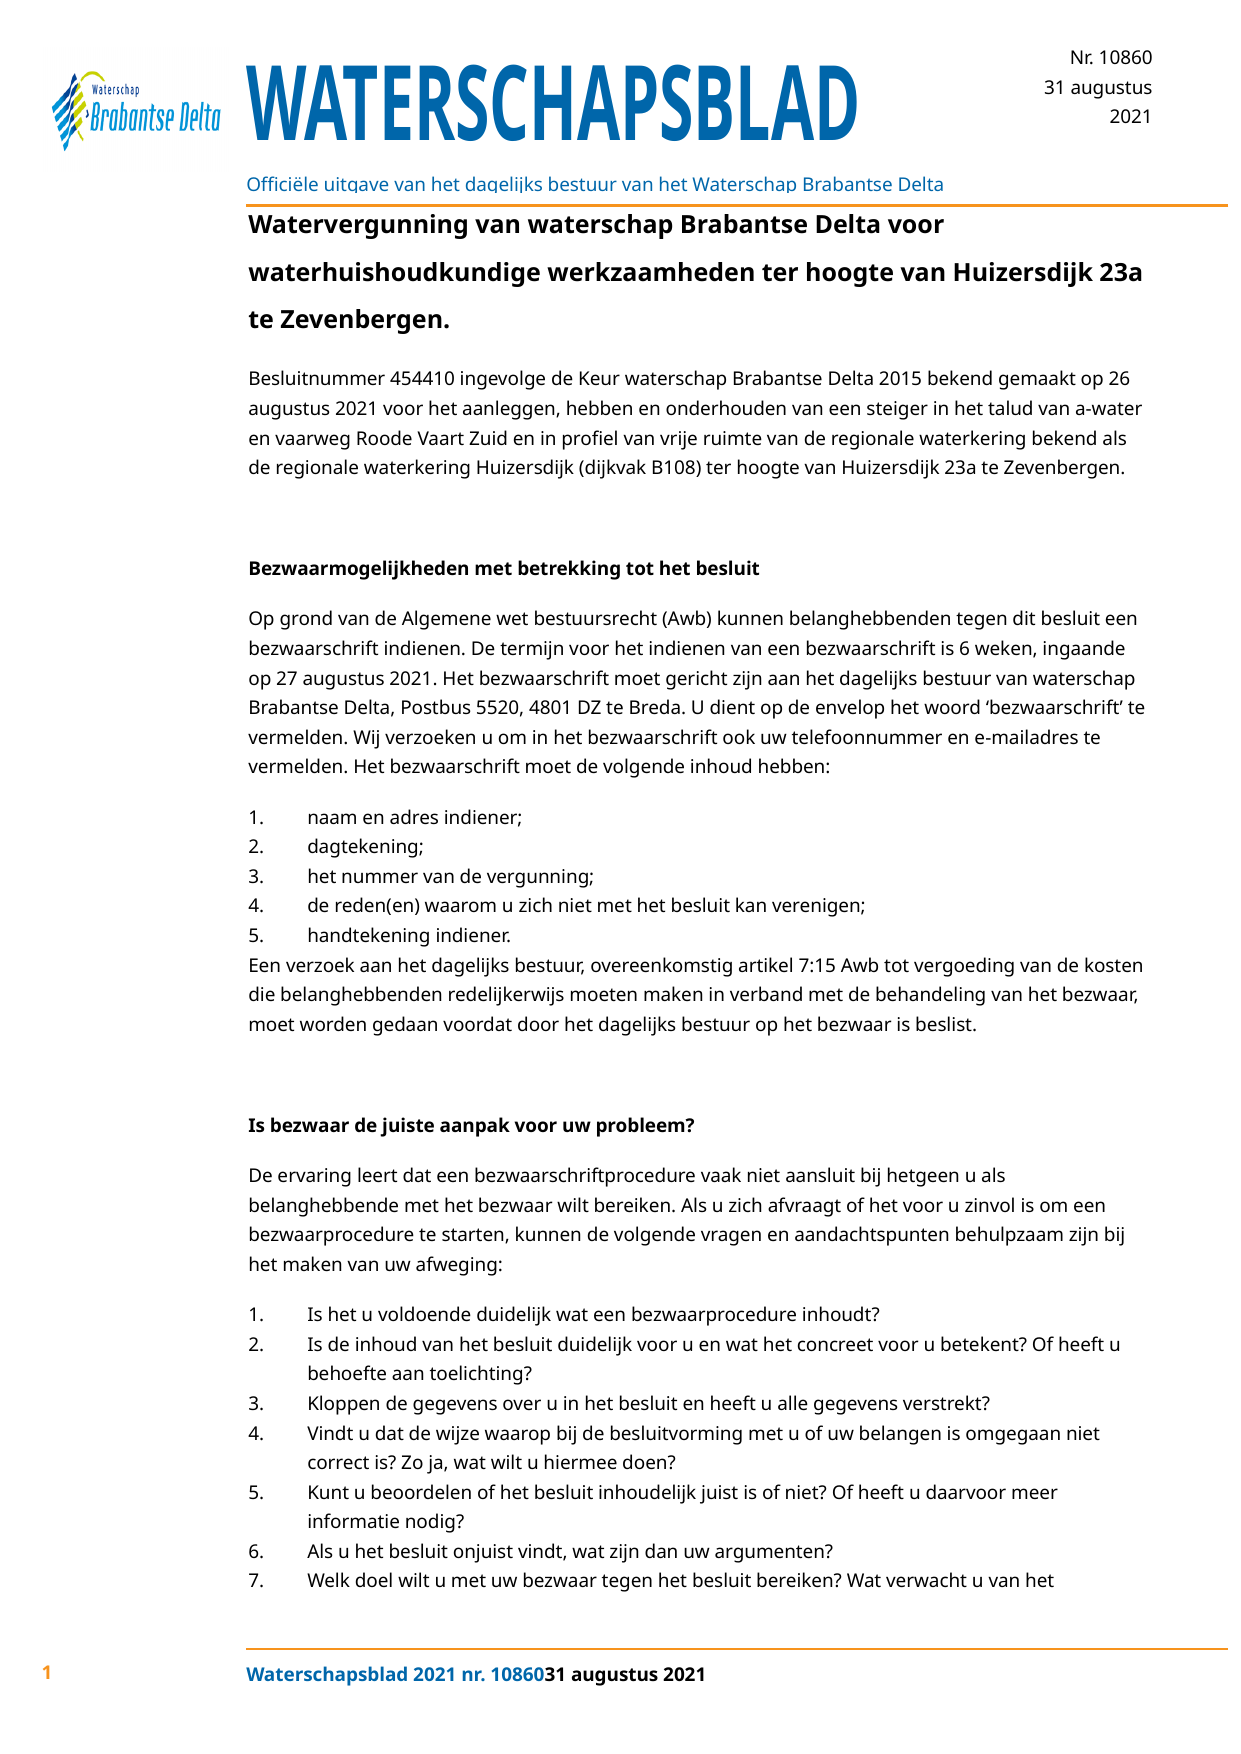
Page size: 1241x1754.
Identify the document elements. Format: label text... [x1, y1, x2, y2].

list handtekening indiener. [248, 922, 1152, 948]
text Op grond van de Algemene wet bestuursrecht (Awb) kunnen belanghebbenden tegen dit besluit een bezwaarschrift indienen. De termijn voor het indienen van een bezwaarschrift is 6 weken, ingaande op 27 augustus 2021. Het bezwaarschrift moet gericht zijn aan het dagelijks bestuur van waterschap Brabantse Delta, Postbus 5520, 4801 DZ te Breda. U dient op de envelop het woord ‘bezwaarschrift’ te vermelden. Wij verzoeken u om in het bezwaarschrift ook uw telefoonnummer en e‑mailadres te vermelden. Het bezwaarschrift moet de volgende inhoud hebben: [248, 606, 1152, 779]
text Is bezwaar de juiste aanpak voor uw probleem? [248, 1112, 1152, 1137]
list Is de inhoud van het besluit duidelijk voor u en wat het concreet voor u betekent? Of heeft u behoefte aan toelichting? [248, 1331, 1152, 1386]
text Besluitnummer 454410 ingevolge de Keur waterschap Brabantse Delta 2015 bekend gemaakt op 26 augustus 2021 voor het aanleggen, hebben en onderhouden van een steiger in het talud van a-water en vaarweg Roode Vaart Zuid en in profiel van vrije ruimte van de regionale waterkering bekend als de regionale waterkering Huizersdijk (dijkvak B108) ter hoogte van Huizersdijk 23a te Zevenbergen. [248, 366, 1152, 480]
text Bezwaarmogelijkheden met betrekking tot het besluit [248, 555, 1152, 581]
list dagtekening; [248, 833, 1152, 859]
picture [41, 47, 231, 172]
list het nummer van de vergunning; [248, 863, 1152, 889]
list naam en adres indiener; [248, 804, 1152, 829]
list Is het u voldoende duidelijk wat een bezwaarprocedure inhoudt? [248, 1301, 1152, 1327]
text De ervaring leert dat een bezwaarschriftprocedure vaak niet aansluit bij hetgeen u als belanghebbende met het bezwaar wilt bereiken. Als u zich afvraagt of het voor u zinvol is om een bezwaarprocedure te starten, kunnen de volgende vragen en aandachtspunten behulpzaam zijn bij het maken van uw afweging: [248, 1162, 1152, 1277]
list Kloppen de gegevens over u in het besluit en heeft u alle gegevens verstrekt? [248, 1390, 1152, 1416]
list Als u het besluit onjuist vindt, wat zijn dan uw argumenten? [248, 1538, 1152, 1564]
list Kunt u beoordelen of het besluit inhoudelijk juist is of niet? Of heeft u daarvoor meer informatie nodig? [248, 1479, 1152, 1534]
list Vindt u dat de wijze waarop bij de besluitvorming met u of uw belangen is omgegaan niet correct is? Zo ja, wat wilt u hiermee doen? [248, 1420, 1152, 1475]
text Een verzoek aan het dagelijks bestuur, overeenkomstig artikel 7:15 Awb tot vergoeding van de kosten die belanghebbenden redelijkerwijs moeten maken in verband met de behandeling van het bezwaar, moet worden gedaan voordat door het dagelijks bestuur op het bezwaar is beslist. [248, 952, 1152, 1037]
list de reden(en) waarom u zich niet met het besluit kan verenigen; [248, 893, 1152, 918]
text Watervergunning van waterschap Brabantse Delta voor waterhuishoudkundige werkzaamheden ter hoogte van Huizersdijk 23a te Zevenbergen. [248, 207, 1152, 336]
list Welk doel wilt u met uw bezwaar tegen het besluit bereiken? Wat verwacht u van het [248, 1568, 1152, 1593]
